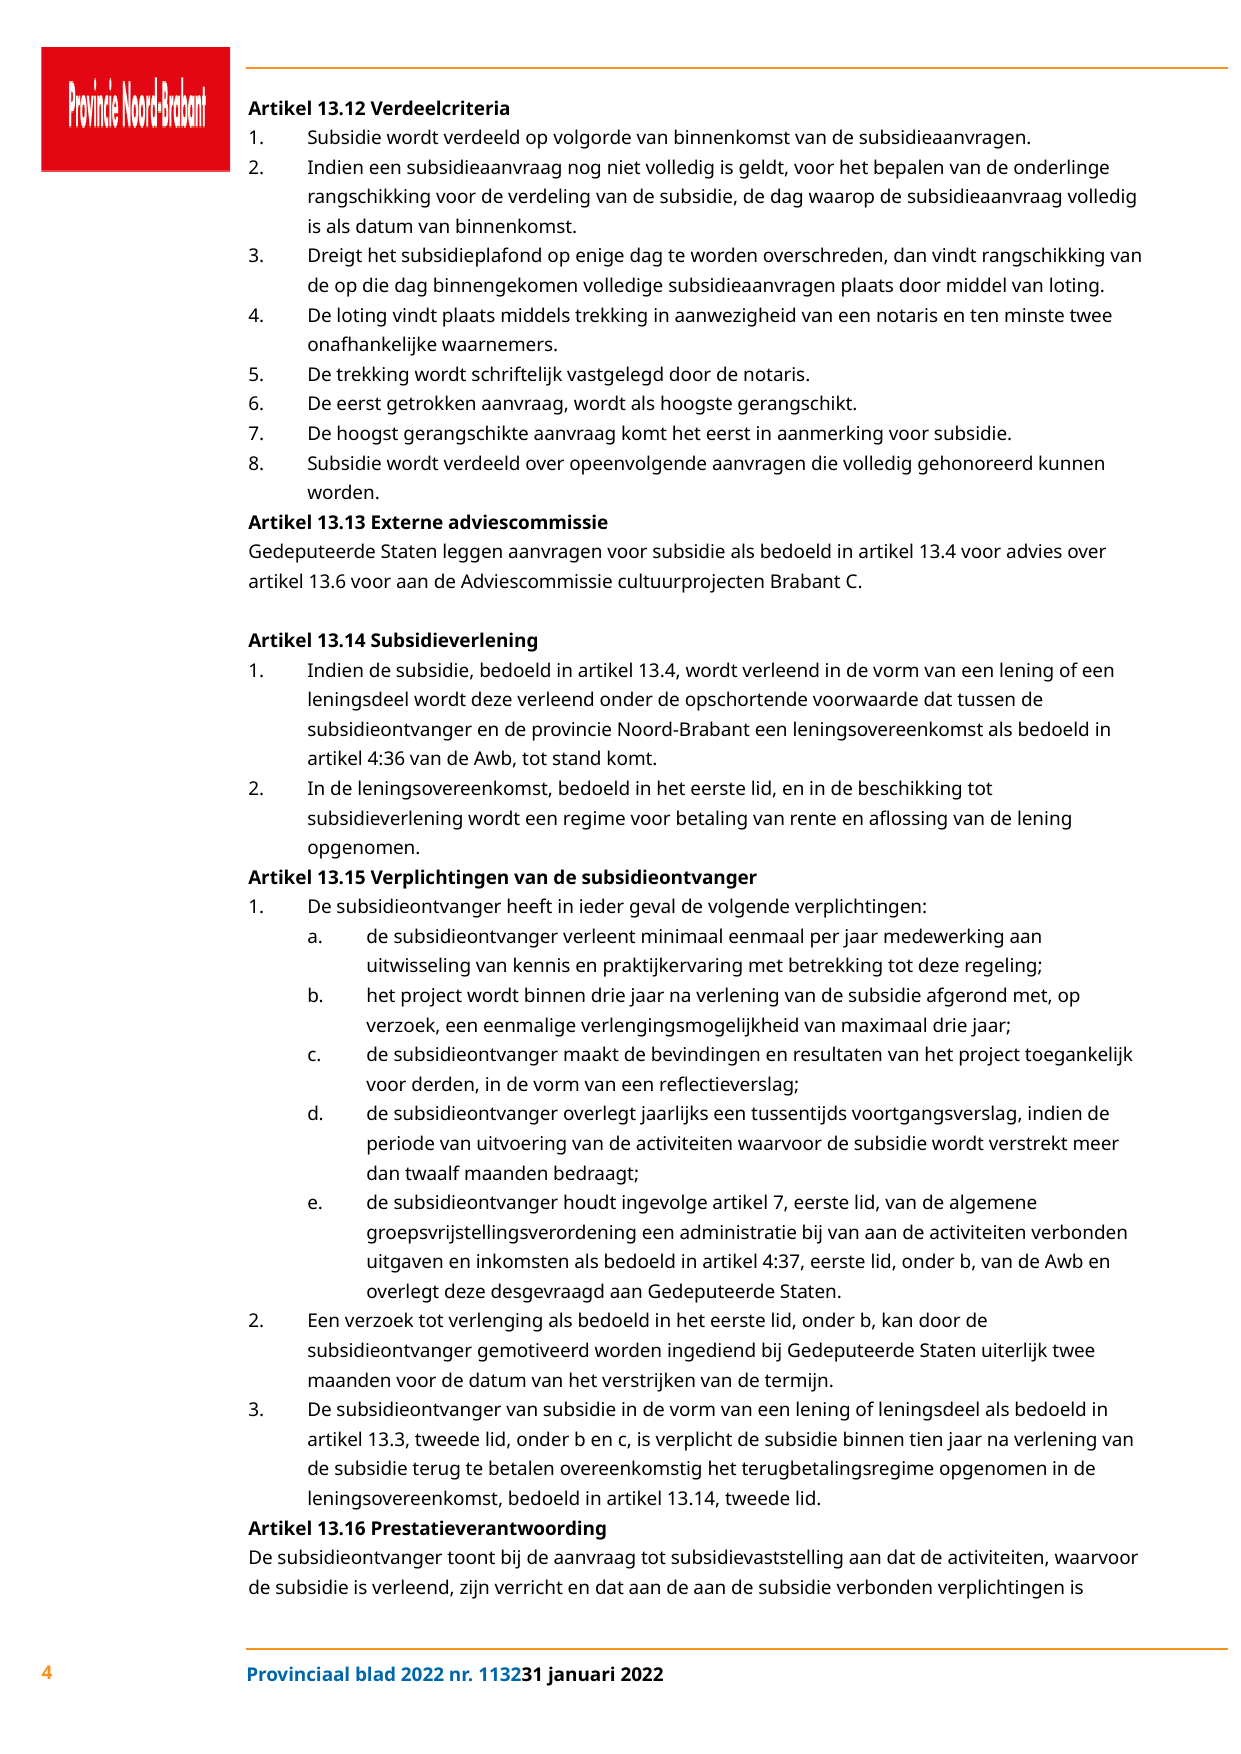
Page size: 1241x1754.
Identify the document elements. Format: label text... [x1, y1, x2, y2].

picture [41, 47, 231, 172]
list Dreigt het subsidieplafond op enige dag te worden overschreden, dan vindt rangschikking van de op die dag binnengekomen volledige subsidieaanvragen plaats door middel van loting. [248, 243, 1152, 298]
text Artikel 13.12 Verdeelcriteria [248, 95, 1152, 121]
list Indien de subsidie, bedoeld in artikel 13.4, wordt verleend in de vorm van een lening of een leningsdeel wordt deze verleend onder de opschortende voorwaarde dat tussen de subsidieontvanger en de provincie Noord-Brabant een leningsovereenkomst als bedoeld in artikel 4:36 van de Awb, tot stand komt. [248, 657, 1152, 771]
list de subsidieontvanger maakt de bevindingen en resultaten van het project toegankelijk voor derden, in de vorm van een reflectieverslag; [307, 1041, 1152, 1097]
list Subsidie wordt verdeeld op volgorde van binnenkomst van de subsidieaanvragen. [248, 124, 1152, 150]
list De eerst getrokken aanvraag, wordt als hoogste gerangschikt. [248, 391, 1152, 416]
list In de leningsovereenkomst, bedoeld in het eerste lid, en in de beschikking tot subsidieverlening wordt een regime voor betaling van rente en aflossing van de lening opgenomen. [248, 775, 1152, 860]
text Artikel 13.14 Subsidieverlening [248, 627, 1152, 653]
list Subsidie wordt verdeeld over opeenvolgende aanvragen die volledig gehonoreerd kunnen worden. [248, 450, 1152, 505]
text De subsidieontvanger toont bij de aanvraag tot subsidievaststelling aan dat de activiteiten, waarvoor de subsidie is verleend, zijn verricht en dat aan de aan de subsidie verbonden verplichtingen is [248, 1544, 1152, 1600]
text Gedeputeerde Staten leggen aanvragen voor subsidie als bedoeld in artikel 13.4 voor advies over artikel 13.6 voor aan de Adviescommissie cultuurprojecten Brabant C. [248, 538, 1152, 594]
list De subsidieontvanger van subsidie in de vorm van een lening of leningsdeel als bedoeld in artikel 13.3, tweede lid, onder b en c, is verplicht de subsidie binnen tien jaar na verlening van de subsidie terug te betalen overeenkomstig het terugbetalingsregime opgenomen in de leningsovereenkomst, bedoeld in artikel 13.14, tweede lid. [248, 1396, 1152, 1511]
list Indien een subsidieaanvraag nog niet volledig is geldt, voor het bepalen van de onderlinge rangschikking voor de verdeling van de subsidie, de dag waarop de subsidieaanvraag volledig is als datum van binnenkomst. [248, 154, 1152, 239]
list de subsidieontvanger overlegt jaarlijks een tussentijds voortgangsverslag, indien de periode van uitvoering van de activiteiten waarvoor de subsidie wordt verstrekt meer dan twaalf maanden bedraagt; [307, 1101, 1152, 1186]
list De hoogst gerangschikte aanvraag komt het eerst in aanmerking voor subsidie. [248, 420, 1152, 446]
text Artikel 13.13 Externe adviescommissie [248, 509, 1152, 535]
list de subsidieontvanger verleent minimaal eenmaal per jaar medewerking aan uitwisseling van kennis en praktijkervaring met betrekking tot deze regeling; [307, 923, 1152, 978]
list de subsidieontvanger houdt ingevolge artikel 7, eerste lid, van de algemene groepsvrijstellingsverordening een administratie bij van aan de activiteiten verbonden uitgaven en inkomsten als bedoeld in artikel 4:37, eerste lid, onder b, van de Awb en overlegt deze desgevraagd aan Gedeputeerde Staten. [307, 1189, 1152, 1304]
list De loting vindt plaats middels trekking in aanwezigheid van een notaris en ten minste twee onafhankelijke waarnemers. [248, 302, 1152, 357]
text Artikel 13.15 Verplichtingen van de subsidieontvanger [248, 864, 1152, 890]
list het project wordt binnen drie jaar na verlening van de subsidie afgerond met, op verzoek, een eenmalige verlengingsmogelijkheid van maximaal drie jaar; [307, 982, 1152, 1038]
list De subsidieontvanger heeft in ieder geval de volgende verplichtingen: [248, 893, 1152, 919]
text Artikel 13.16 Prestatieverantwoording [248, 1515, 1152, 1541]
list Een verzoek tot verlenging als bedoeld in het eerste lid, onder b, kan door de subsidieontvanger gemotiveerd worden ingediend bij Gedeputeerde Staten uiterlijk twee maanden voor de datum van het verstrijken van de termijn. [248, 1308, 1152, 1393]
list De trekking wordt schriftelijk vastgelegd door de notaris. [248, 361, 1152, 387]
